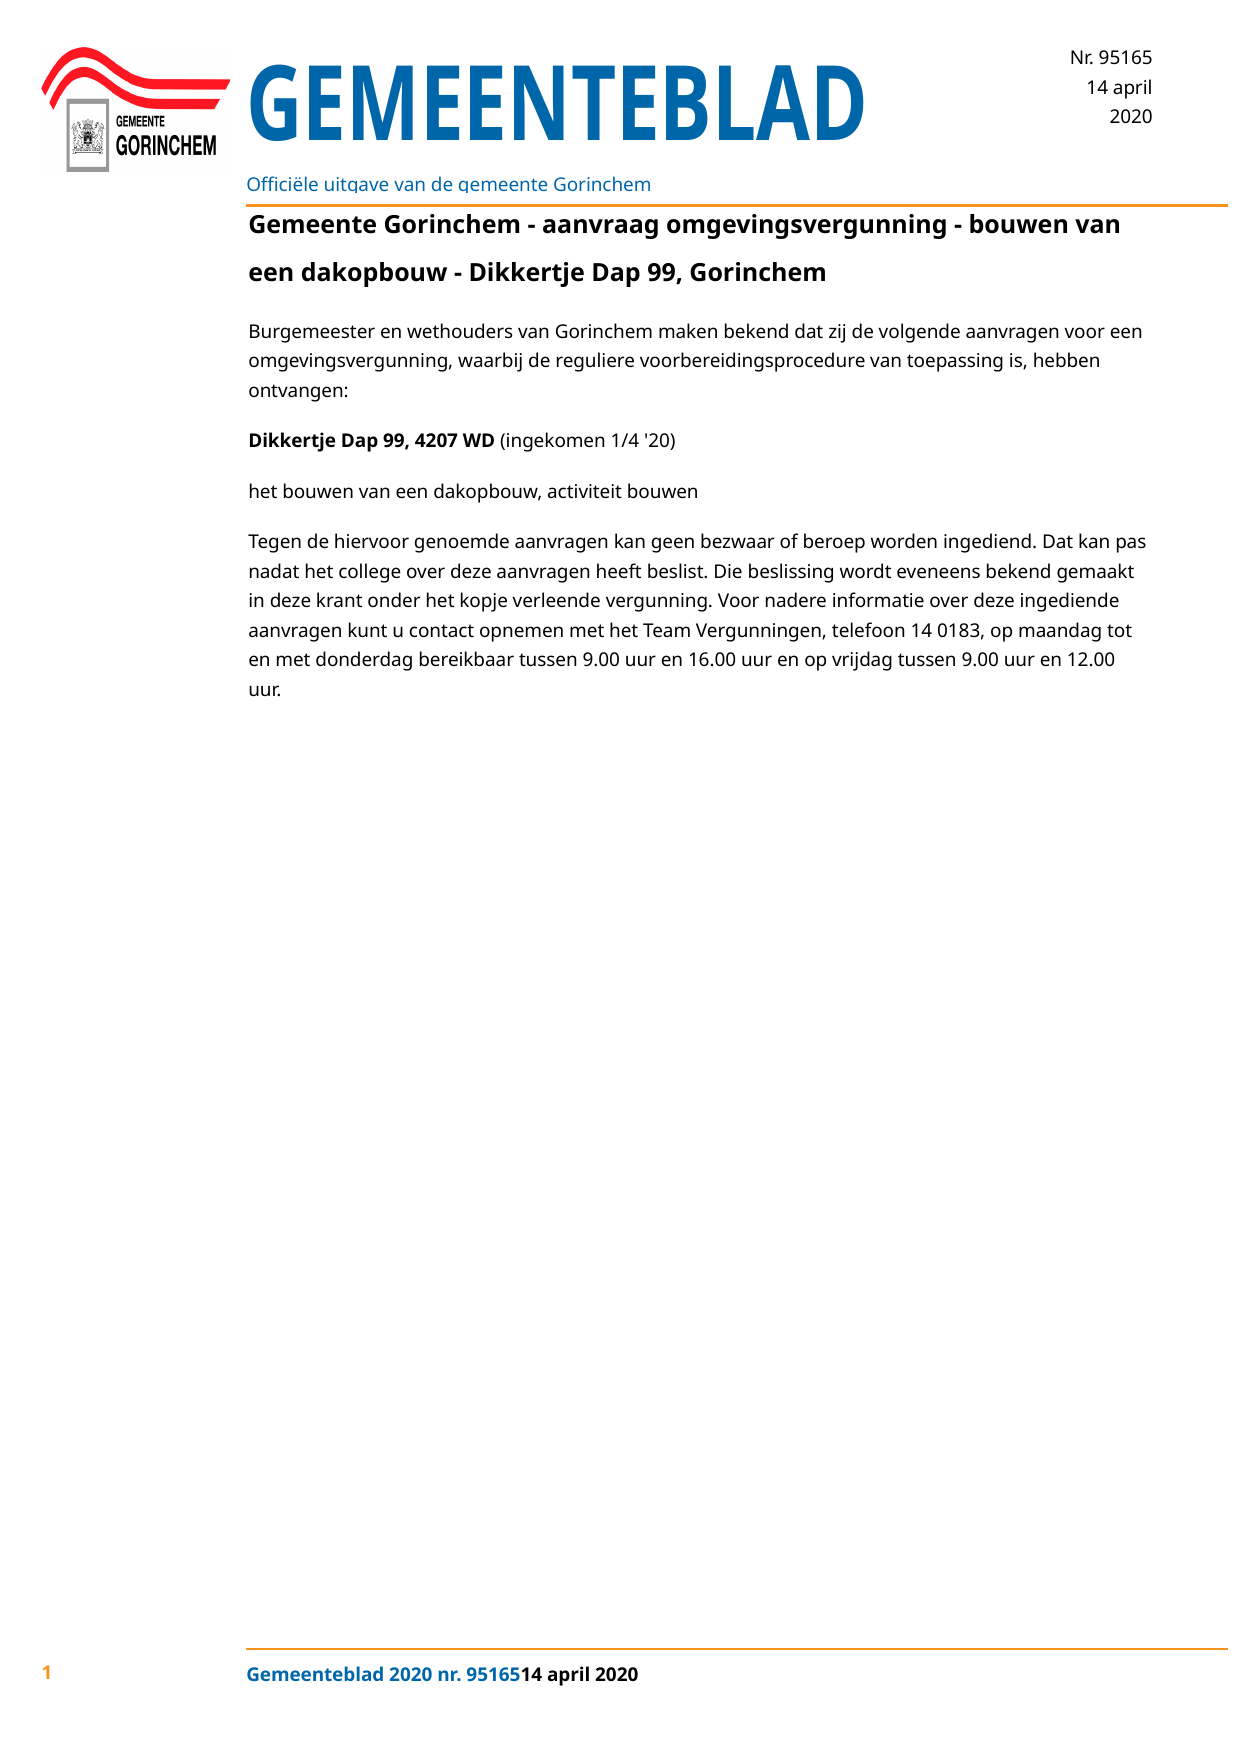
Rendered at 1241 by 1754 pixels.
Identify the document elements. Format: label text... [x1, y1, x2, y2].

text Gemeente Gorinchem - aanvraag omgevingsvergunning - bouwen van een dakopbouw - Dikkertje Dap 99, Gorinchem [248, 207, 1152, 288]
picture [41, 47, 231, 172]
text Tegen de hiervoor genoemde aanvragen kan geen bezwaar of beroep worden ingediend. Dat kan pas nadat het college over deze aanvragen heeft beslist. Die beslissing wordt eveneens bekend gemaakt in deze krant onder het kopje verleende vergunning. Voor nadere informatie over deze ingediende aanvragen kunt u contact opnemen met het Team Vergunningen, telefoon 14 0183, op maandag tot en met donderdag bereikbaar tussen 9.00 uur en 16.00 uur en op vrijdag tussen 9.00 uur en 12.00 uur. [248, 528, 1152, 702]
text het bouwen van een dakopbouw, activiteit bouwen [248, 478, 1152, 504]
text Burgemeester en wethouders van Gorinchem maken bekend dat zij de volgende aanvragen voor een omgevingsvergunning, waarbij de reguliere voorbereidingsprocedure van toepassing is, hebben ontvangen: [248, 318, 1152, 403]
text Dikkertje Dap 99, 4207 WD (ingekomen 1/4 '20) [248, 427, 1152, 453]
